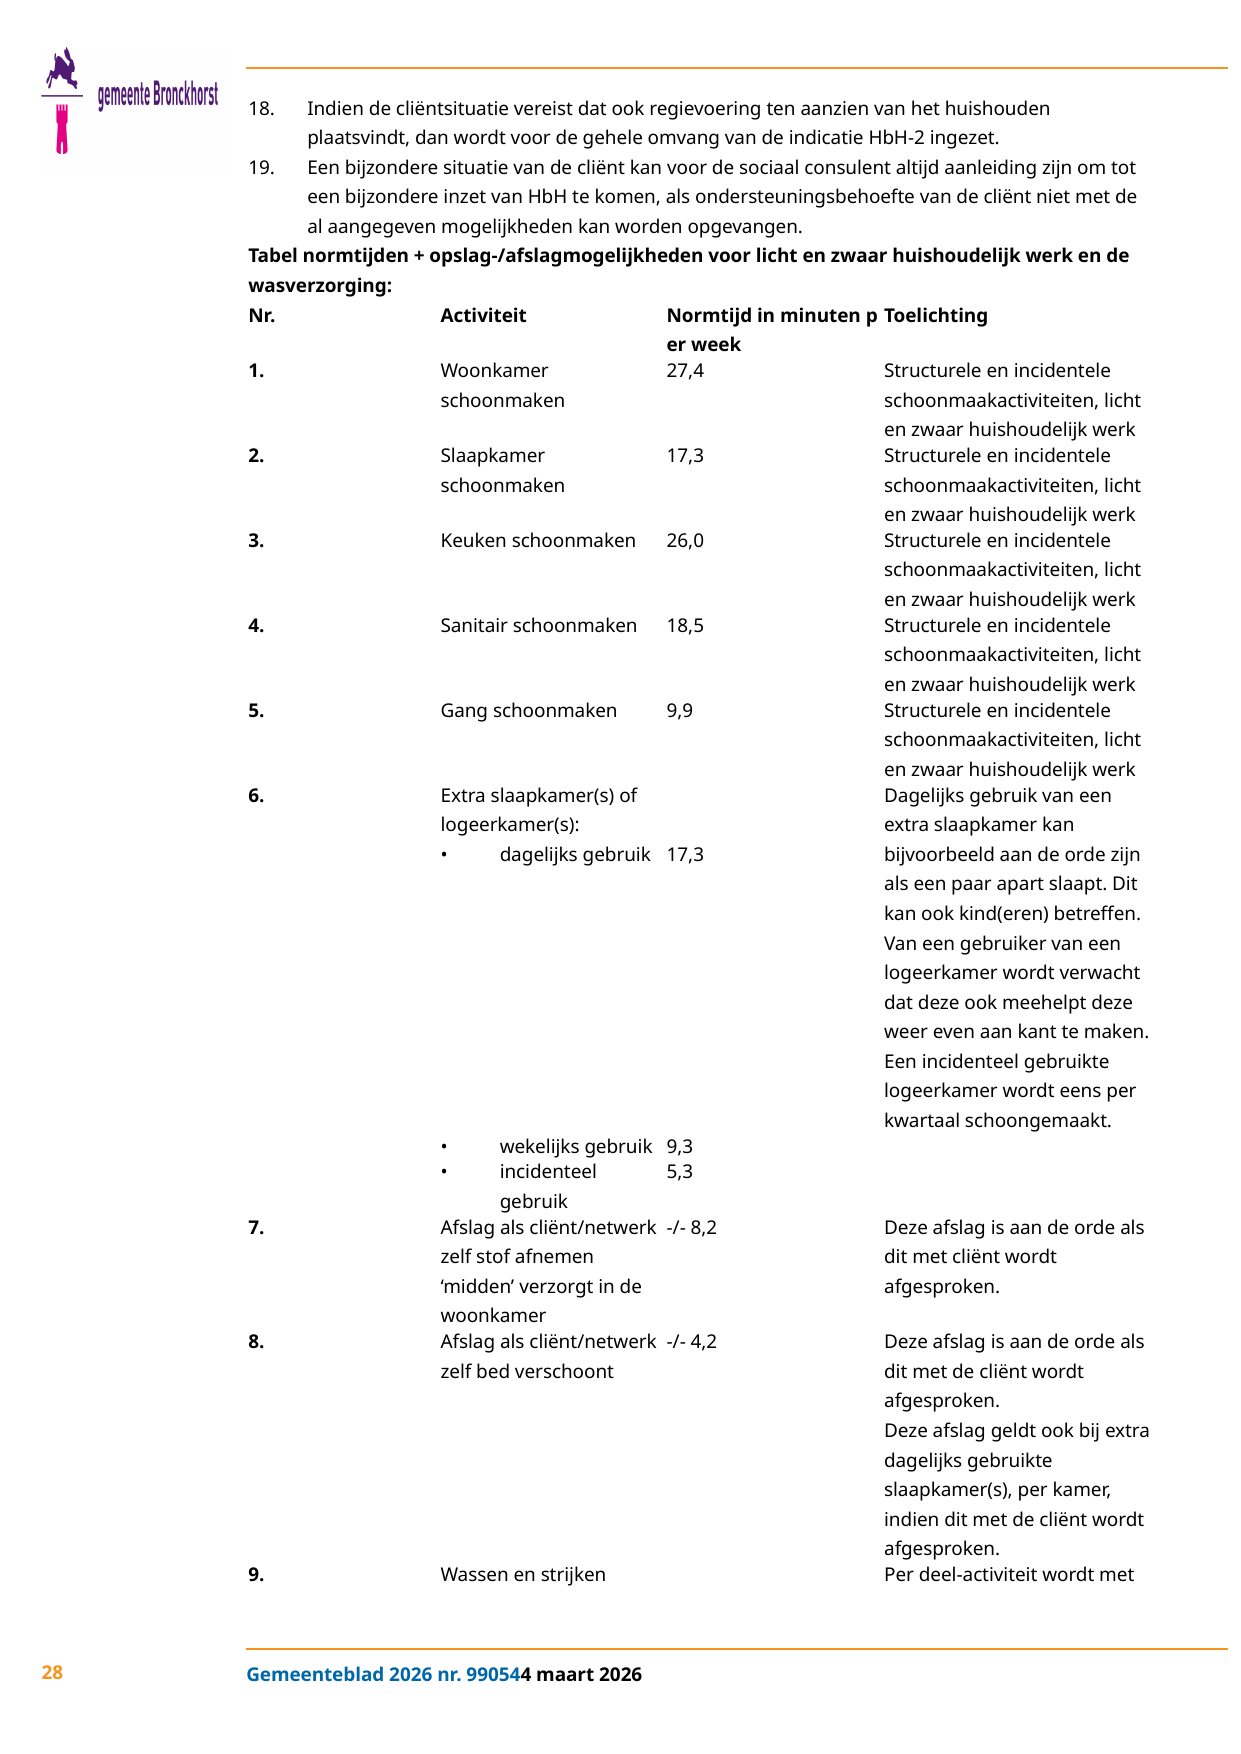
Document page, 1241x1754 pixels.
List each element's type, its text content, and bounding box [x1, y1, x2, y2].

table_cell Structurele en incidentele schoonmaakactiviteiten, licht en zwaar huishoudelijk werk [884, 612, 1152, 697]
table_cell Extra slaapkamer(s) of logeerkamer(s): dagelijks gebruik [440, 782, 666, 1133]
table_header Toelichting [884, 302, 1152, 357]
table_cell Structurele en incidentele schoonmaakactiviteiten, licht en zwaar huishoudelijk werk [884, 697, 1152, 782]
table_cell 7. [248, 1214, 440, 1328]
table_cell 26,0 [666, 527, 884, 612]
table_cell Dagelijks gebruik van een extra slaapkamer kan bijvoorbeeld aan de orde zijn als een paar apart slaapt. Dit kan ook kind(eren) betreffen. Van een gebruiker van een logeerkamer wordt verwacht dat deze ook meehelpt deze weer even aan kant te maken. Een incidenteel gebruikte logeerkamer wordt eens per kwartaal schoongemaakt. [884, 782, 1152, 1133]
text Tabel normtijden + opslag-/afslagmogelijkheden voor licht en zwaar huishoudelijk werk en de wasverzorging: [248, 243, 1152, 298]
table_cell wekelijks gebruik [440, 1133, 666, 1159]
table_cell Deze afslag is aan de orde als dit met cliënt wordt afgesproken. [884, 1214, 1152, 1328]
table_cell Structurele en incidentele schoonmaakactiviteiten, licht en zwaar huishoudelijk werk [884, 442, 1152, 527]
table_cell Wassen en strijken [440, 1561, 666, 1587]
table_cell Per deel-activiteit wordt met [884, 1561, 1152, 1587]
table_cell 9,9 [666, 697, 884, 782]
table_cell 3. [248, 527, 440, 612]
table_cell [884, 1159, 1152, 1214]
table_cell Structurele en incidentele schoonmaakactiviteiten, licht en zwaar huishoudelijk werk [884, 357, 1152, 442]
table_cell -/- 8,2 [666, 1214, 884, 1328]
table_cell 5,3 [666, 1159, 884, 1214]
picture [41, 47, 231, 172]
table_cell incidenteel gebruik [440, 1159, 666, 1214]
table_cell Deze afslag is aan de orde als dit met de cliënt wordt afgesproken. Deze afslag geldt ook bij extra dagelijks gebruikte slaapkamer(s), per kamer, indien dit met de cliënt wordt afgesproken. [884, 1329, 1152, 1561]
table_cell 5. [248, 697, 440, 782]
table_cell Sanitair schoonmaken [440, 612, 666, 697]
table_cell Afslag als cliënt/netwerk zelf stof afnemen ‘midden’ verzorgt in de woonkamer [440, 1214, 666, 1328]
table_cell Slaapkamer schoonmaken [440, 442, 666, 527]
table_header Activiteit [440, 302, 666, 357]
table_cell [248, 1159, 440, 1214]
table_cell 9. [248, 1561, 440, 1587]
table_cell Keuken schoonmaken [440, 527, 666, 612]
table_cell 18,5 [666, 612, 884, 697]
table_header Normtijd in minuten per week [666, 302, 884, 357]
table_cell -/- 4,2 [666, 1329, 884, 1561]
list Een bijzondere situatie van de cliënt kan voor de sociaal consulent altijd aanleiding zijn om tot een bijzondere inzet van HbH te komen, als ondersteuningsbehoefte van de cliënt niet met de al aangegeven mogelijkheden kan worden opgevangen. [248, 154, 1152, 239]
table_cell 8. [248, 1329, 440, 1561]
table_cell Gang schoonmaken [440, 697, 666, 782]
table_cell [884, 1133, 1152, 1159]
table_cell Afslag als cliënt/netwerk zelf bed verschoont [440, 1329, 666, 1561]
list Indien de cliëntsituatie vereist dat ook regievoering ten aanzien van het huishouden plaatsvindt, dan wordt voor de gehele omvang van de indicatie HbH-2 ingezet. [248, 95, 1152, 150]
table_cell 6. [248, 782, 440, 1133]
table_cell 4. [248, 612, 440, 697]
table_cell Structurele en incidentele schoonmaakactiviteiten, licht en zwaar huishoudelijk werk [884, 527, 1152, 612]
table_cell 1. [248, 357, 440, 442]
table_cell [248, 1133, 440, 1159]
table_cell 9,3 [666, 1133, 884, 1159]
table_cell Woonkamer schoonmaken [440, 357, 666, 442]
table_header Nr. [248, 302, 440, 357]
table_cell [666, 1561, 884, 1587]
table_cell 17,3 [666, 782, 884, 1133]
table_cell 17,3 [666, 442, 884, 527]
table_cell 2. [248, 442, 440, 527]
table_cell 27,4 [666, 357, 884, 442]
